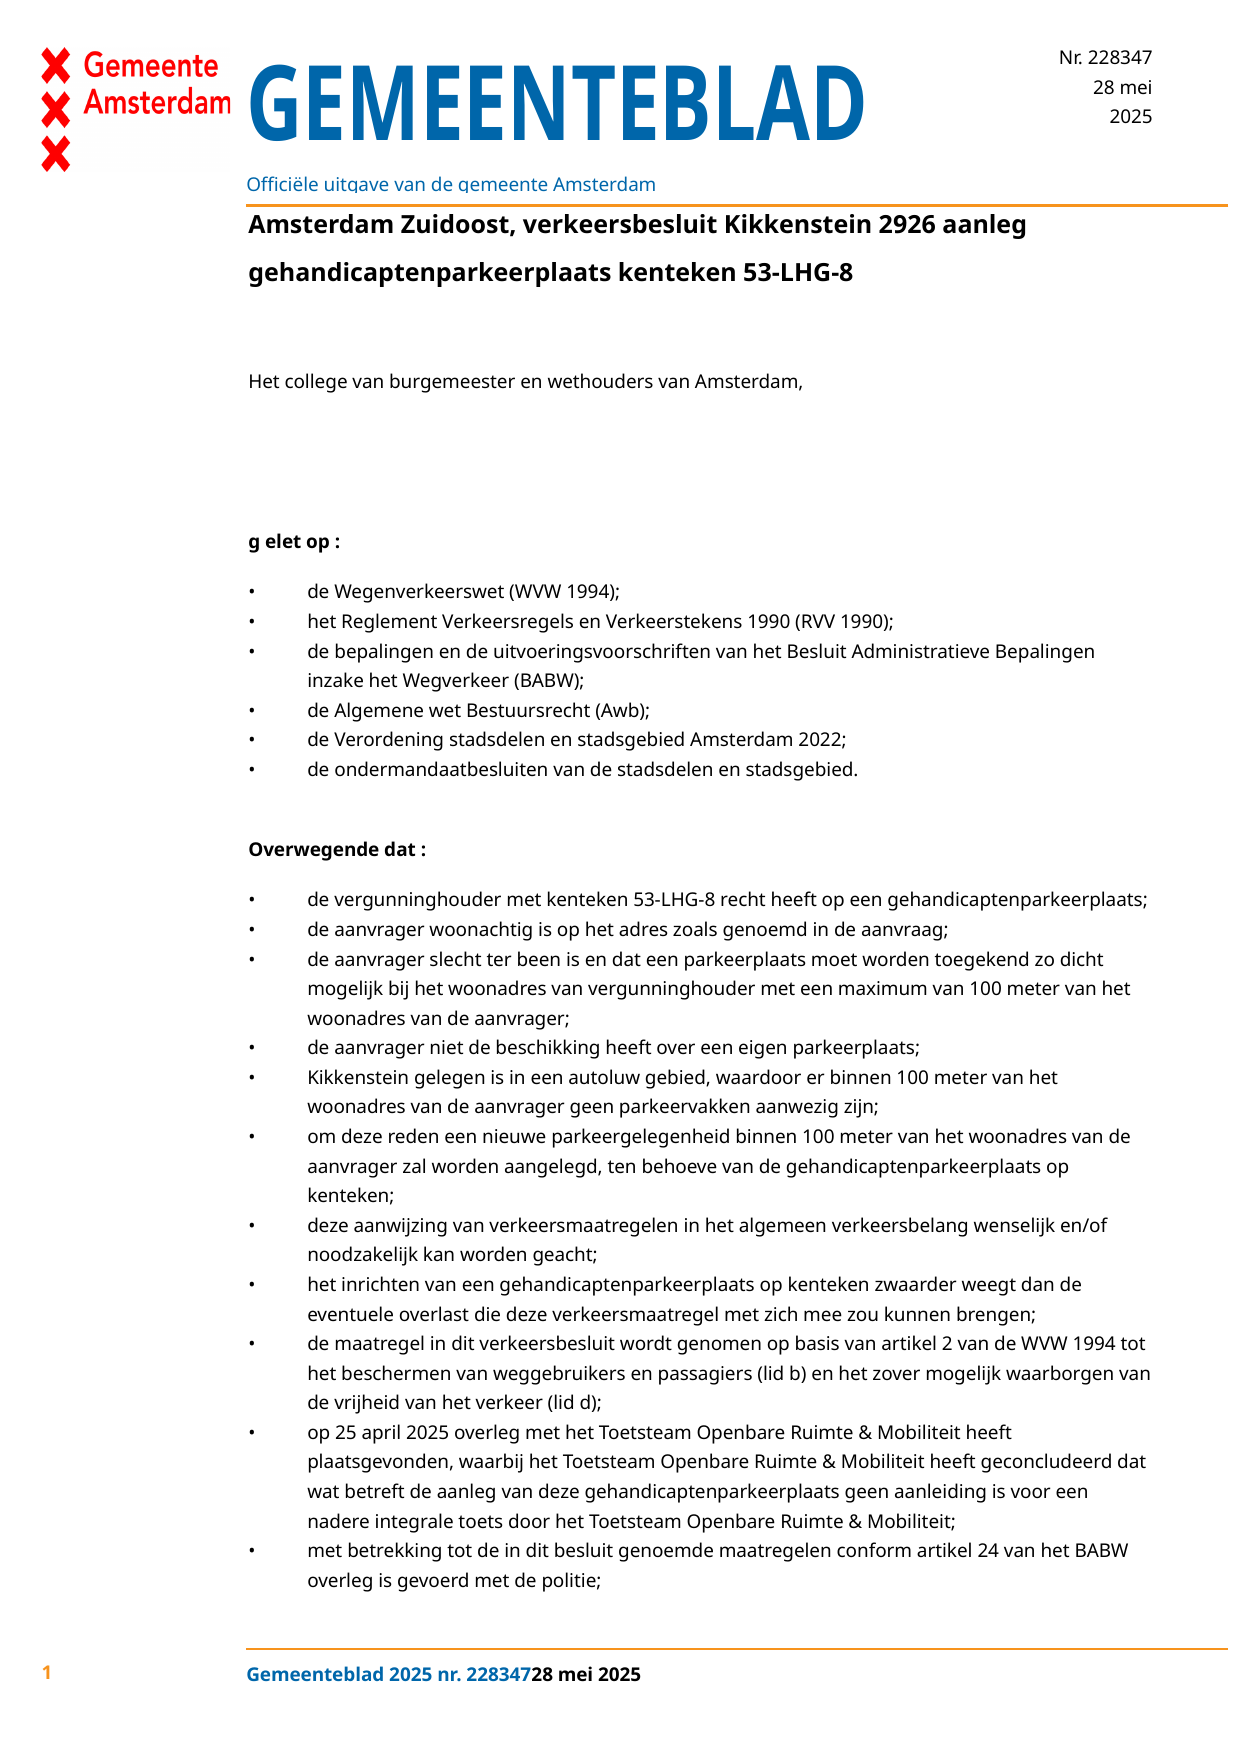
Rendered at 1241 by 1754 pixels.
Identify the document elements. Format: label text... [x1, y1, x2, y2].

list het inrichten van een gehandicaptenparkeerplaats op kenteken zwaarder weegt dan de eventuele overlast die deze verkeersmaatregel met zich mee zou kunnen brengen; [248, 1271, 1152, 1326]
text Het college van burgemeester en wethouders van Amsterdam, [248, 368, 1152, 394]
list de vergunninghouder met kenteken 53-LHG-8 recht heeft op een gehandicaptenparkeerplaats; [248, 887, 1152, 912]
list de aanvrager woonachtig is op het adres zoals genoemd in de aanvraag; [248, 916, 1152, 942]
list de aanvrager niet de beschikking heeft over een eigen parkeerplaats; [248, 1034, 1152, 1060]
list deze aanwijzing van verkeersmaatregelen in het algemeen verkeersbelang wenselijk en/of noodzakelijk kan worden geacht; [248, 1212, 1152, 1267]
list de ondermandaatbesluiten van de stadsdelen en stadsgebied. [248, 756, 1152, 782]
text Overwegende dat : [248, 836, 1152, 862]
list de Wegenverkeerswet (WVW 1994); [248, 579, 1152, 604]
text Amsterdam Zuidoost, verkeersbesluit Kikkenstein 2926 aanleg gehandicaptenparkeerplaats kenteken 53-LHG-8 [248, 207, 1152, 288]
list de aanvrager slecht ter been is en dat een parkeerplaats moet worden toegekend zo dicht mogelijk bij het woonadres van vergunninghouder met een maximum van 100 meter van het woonadres van de aanvrager; [248, 946, 1152, 1031]
picture [41, 47, 231, 172]
list Kikkenstein gelegen is in een autoluw gebied, waardoor er binnen 100 meter van het woonadres van de aanvrager geen parkeervakken aanwezig zijn; [248, 1064, 1152, 1119]
list de bepalingen en de uitvoeringsvoorschriften van het Besluit Administratieve Bepalingen inzake het Wegverkeer (BABW); [248, 638, 1152, 693]
list met betrekking tot de in dit besluit genoemde maatregelen conform artikel 24 van het BABW overleg is gevoerd met de politie; [248, 1537, 1152, 1593]
list de maatregel in dit verkeersbesluit wordt genomen op basis van artikel 2 van de WVW 1994 tot het beschermen van weggebruikers en passagiers (lid b) en het zover mogelijk waarborgen van de vrijheid van het verkeer (lid d); [248, 1330, 1152, 1415]
list de Algemene wet Bestuursrecht (Awb); [248, 697, 1152, 723]
list om deze reden een nieuwe parkeergelegenheid binnen 100 meter van het woonadres van de aanvrager zal worden aangelegd, ten behoeve van de gehandicaptenparkeerplaats op kenteken; [248, 1123, 1152, 1208]
list de Verordening stadsdelen en stadsgebied Amsterdam 2022; [248, 727, 1152, 752]
list het Reglement Verkeersregels en Verkeerstekens 1990 (RVV 1990); [248, 608, 1152, 634]
text g elet op : [248, 528, 1152, 554]
list op 25 april 2025 overleg met het Toetsteam Openbare Ruimte & Mobiliteit heeft plaatsgevonden, waarbij het Toetsteam Openbare Ruimte & Mobiliteit heeft geconcludeerd dat wat betreft de aanleg van deze gehandicaptenparkeerplaats geen aanleiding is voor een nadere integrale toets door het Toetsteam Openbare Ruimte & Mobiliteit; [248, 1419, 1152, 1533]
